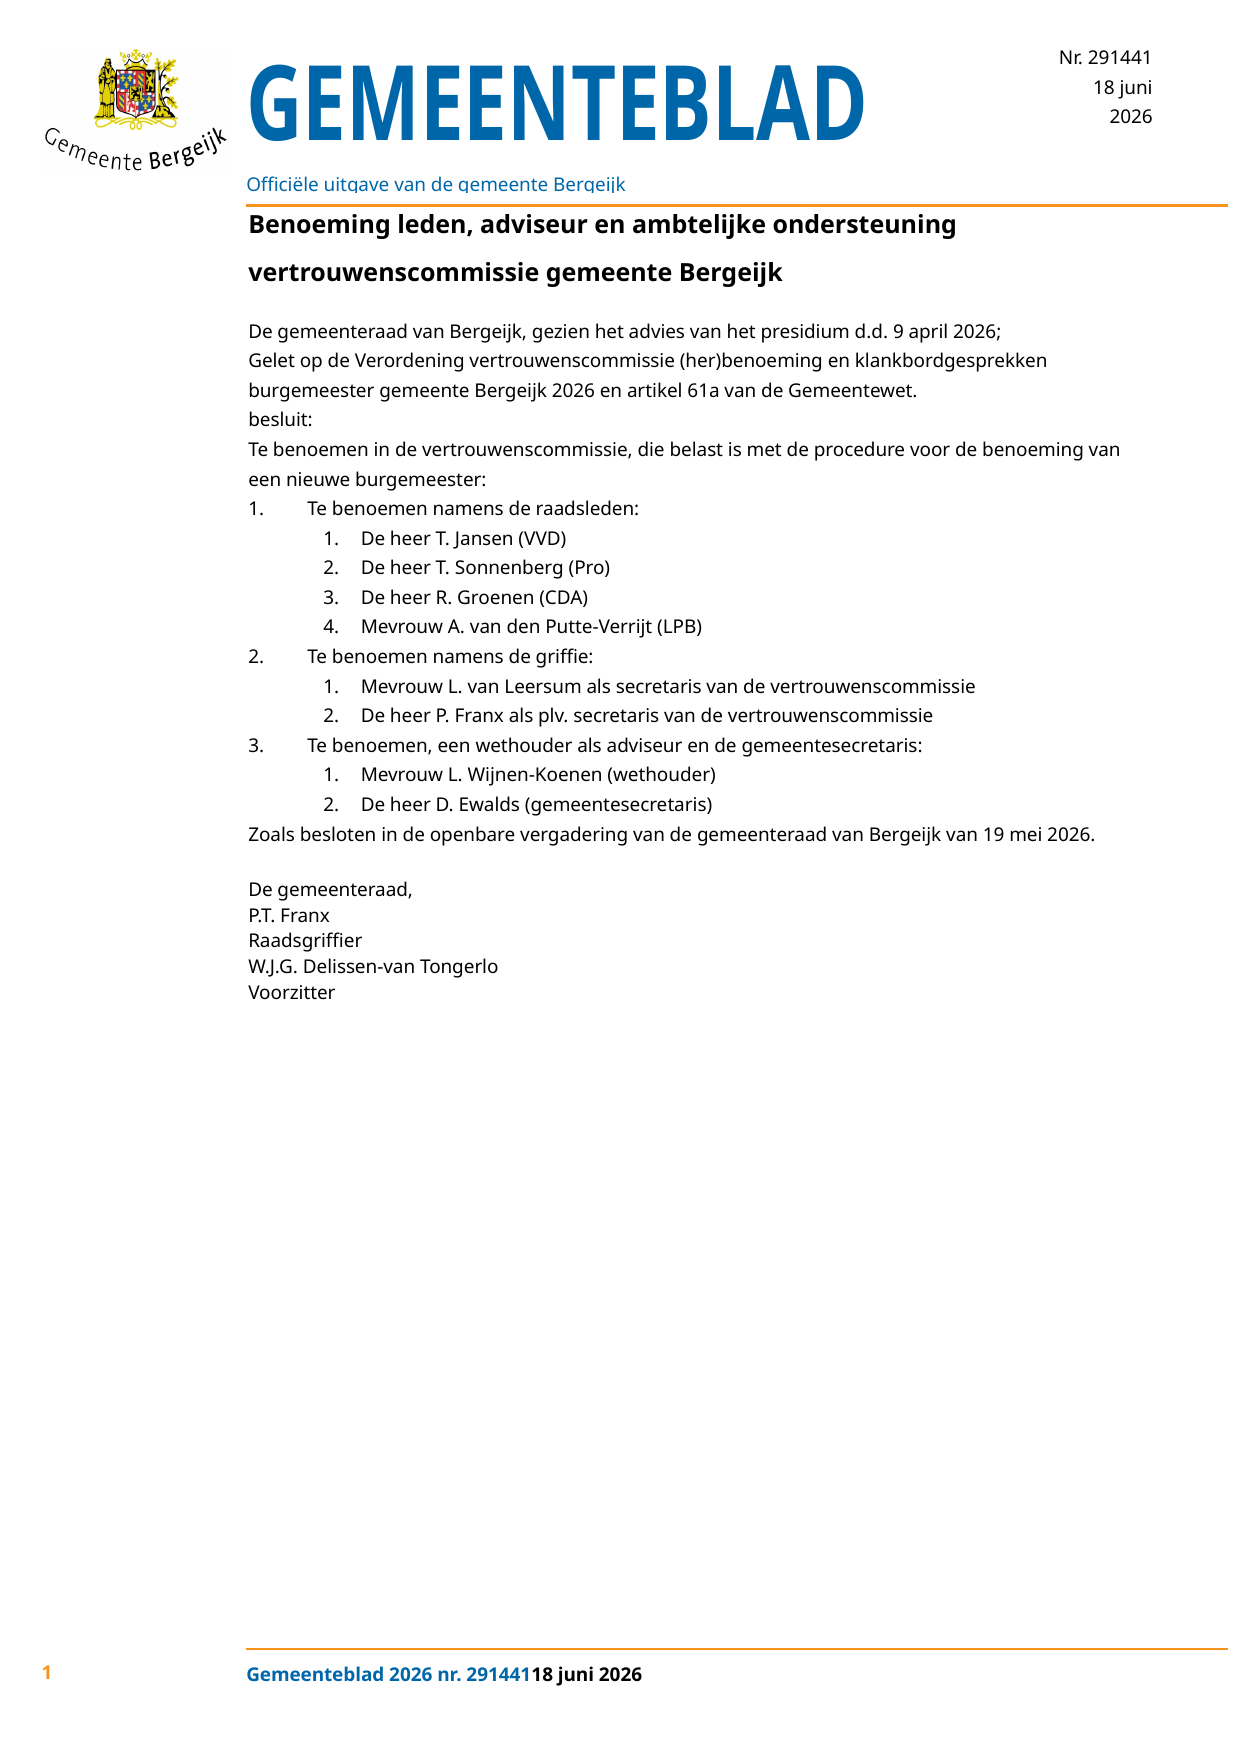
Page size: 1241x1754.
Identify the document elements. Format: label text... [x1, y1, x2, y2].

text Te benoemen in de vertrouwenscommissie, die belast is met de procedure voor de benoeming van een nieuwe burgemeester: [248, 436, 1152, 492]
list De heer T. Jansen (VVD) [323, 525, 1152, 551]
text Voorzitter [248, 979, 1152, 1005]
text besluit: [248, 407, 1152, 432]
list De heer D. Ewalds (gemeentesecretaris) [323, 791, 1152, 817]
list De heer T. Sonnenberg (Pro) [323, 554, 1152, 580]
text Zoals besloten in de openbare vergadering van de gemeenteraad van Bergeijk van 19 mei 2026. [248, 821, 1152, 847]
text P.T. Franx [248, 902, 1152, 928]
list Mevrouw L. Wijnen-Koenen (wethouder) [323, 762, 1152, 787]
text Raadsgriffier [248, 928, 1152, 953]
text De gemeenteraad van Bergeijk, gezien het advies van het presidium d.d. 9 april 2026; [248, 318, 1152, 344]
picture [41, 47, 231, 172]
list De heer R. Groenen (CDA) [323, 584, 1152, 610]
text W.J.G. Delissen-van Tongerlo [248, 953, 1152, 979]
list Mevrouw A. van den Putte-Verrijt (LPB) [323, 614, 1152, 639]
list Te benoemen namens de griffie: [248, 643, 1152, 669]
list Mevrouw L. van Leersum als secretaris van de vertrouwenscommissie [323, 673, 1152, 699]
text Gelet op de Verordening vertrouwenscommissie (her)benoeming en klankbordgesprekken burgemeester gemeente Bergeijk 2026 en artikel 61a van de Gemeentewet. [248, 347, 1152, 403]
list Te benoemen namens de raadsleden: [248, 495, 1152, 521]
text De gemeenteraad, [248, 876, 1152, 902]
text Benoeming leden, adviseur en ambtelijke ondersteuning vertrouwenscommissie gemeente Bergeijk [248, 207, 1152, 288]
list De heer P. Franx als plv. secretaris van de vertrouwenscommissie [323, 702, 1152, 728]
list Te benoemen, een wethouder als adviseur en de gemeentesecretaris: [248, 732, 1152, 758]
